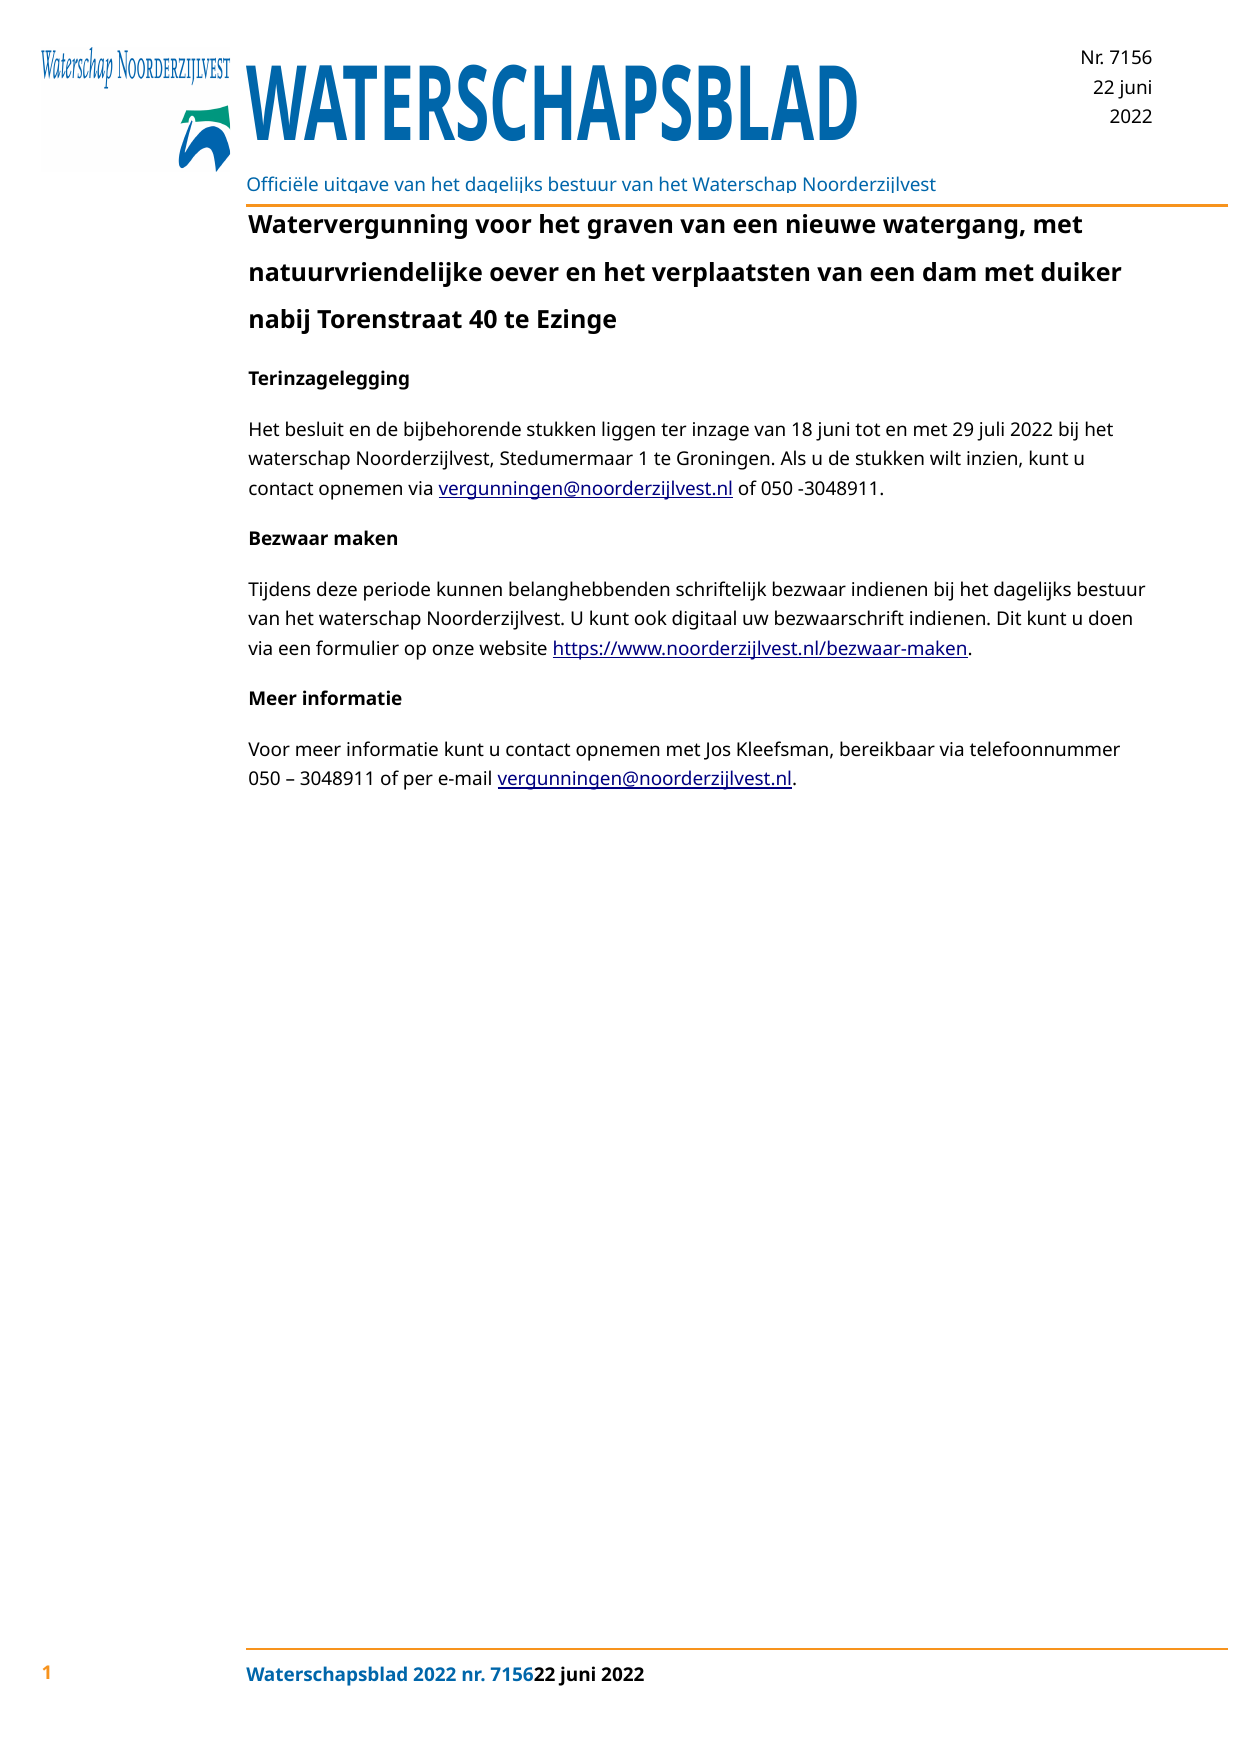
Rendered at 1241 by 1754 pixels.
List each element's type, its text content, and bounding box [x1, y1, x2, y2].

text Watervergunning voor het graven van een nieuwe watergang, met natuurvriendelijke oever en het verplaatsten van een dam met duiker nabij Torenstraat 40 te Ezinge [248, 207, 1152, 336]
text Meer informatie [248, 686, 1152, 711]
text Terinzagelegging [248, 366, 1152, 391]
text Bezwaar maken [248, 526, 1152, 551]
text Het besluit en de bijbehorende stukken liggen ter inzage van 18 juni tot en met 29 juli 2022 bij het waterschap Noorderzijlvest, Stedumermaar 1 te Groningen. Als u de stukken wilt inzien, kunt u contact opnemen via vergunningen@noorderzijlvest.nl of 050 -3048911. [248, 416, 1152, 501]
text Voor meer informatie kunt u contact opnemen met Jos Kleefsman, bereikbaar via telefoonnummer 050 – 3048911 of per e-mail vergunningen@noorderzijlvest.nl. [248, 736, 1152, 791]
text Tijdens deze periode kunnen belanghebbenden schriftelijk bezwaar indienen bij het dagelijks bestuur van het waterschap Noorderzijlvest. U kunt ook digitaal uw bezwaarschrift indienen. Dit kunt u doen via een formulier op onze website https://www.noorderzijlvest.nl/bezwaar-maken. [248, 576, 1152, 661]
picture [41, 47, 231, 172]
